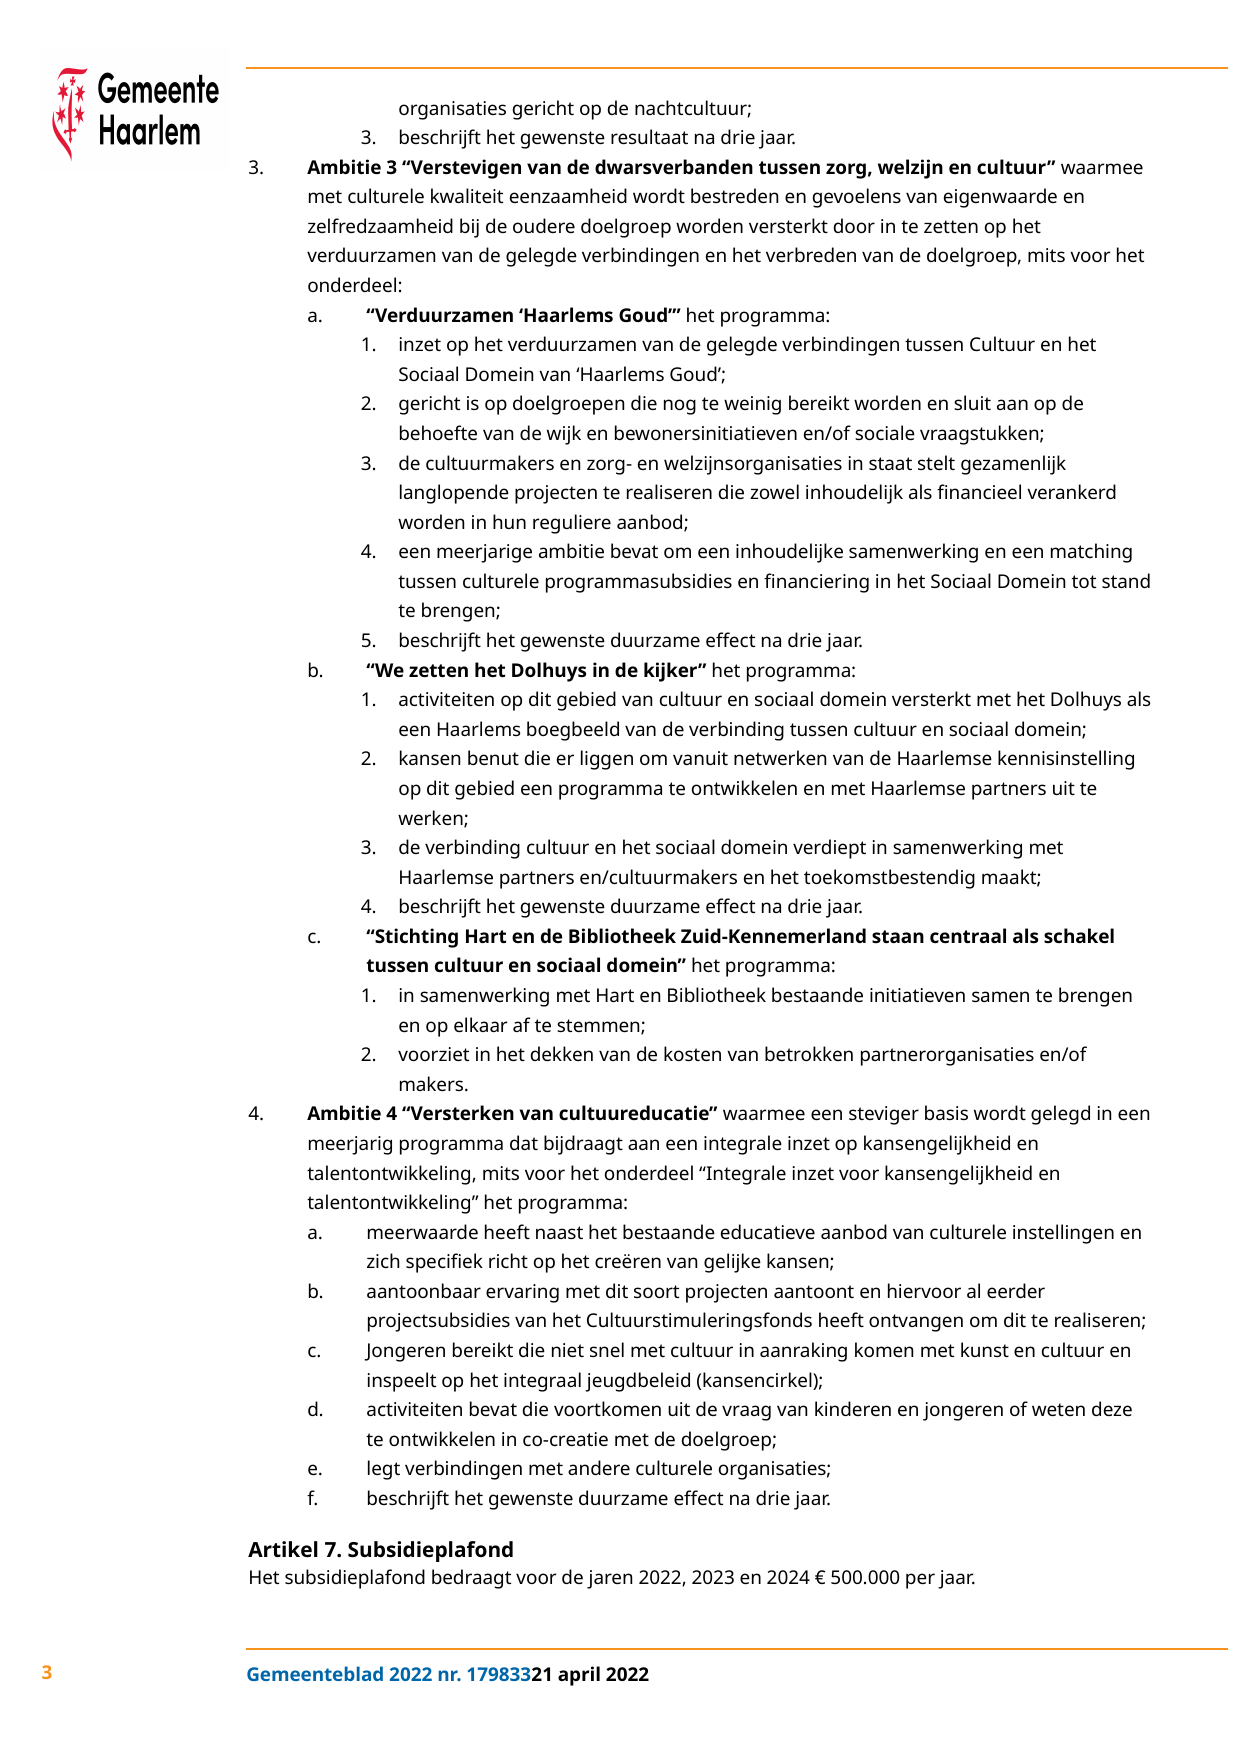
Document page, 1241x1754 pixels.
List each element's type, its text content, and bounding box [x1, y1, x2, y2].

list voorziet in het dekken van de kosten van betrokken partnerorganisaties en/of makers. [361, 1041, 1152, 1097]
list Ambitie 4 “Versterken van cultuureducatie” waarmee een steviger basis wordt gelegd in een meerjarig programma dat bijdraagt aan een integrale inzet op kansengelijkheid en talentontwikkeling, mits voor het onderdeel “Integrale inzet voor kansengelijkheid en talentontwikkeling” het programma: [248, 1101, 1152, 1215]
list gericht is op doelgroepen die nog te weinig bereikt worden en sluit aan op de behoefte van de wijk en bewonersinitiatieven en/of sociale vraagstukken; [361, 391, 1152, 446]
list de cultuurmakers en zorg- en welzijnsorganisaties in staat stelt gezamenlijk langlopende projecten te realiseren die zowel inhoudelijk als financieel verankerd worden in hun reguliere aanbod; [361, 450, 1152, 535]
list Ambitie 3 “Verstevigen van de dwarsverbanden tussen zorg, welzijn en cultuur” waarmee met culturele kwaliteit eenzaamheid wordt bestreden en gevoelens van eigenwaarde en zelfredzaamheid bij de oudere doelgroep worden versterkt door in te zetten op het verduurzamen van de gelegde verbindingen en het verbreden van de doelgroep, mits voor het onderdeel: [248, 154, 1152, 298]
list Jongeren bereikt die niet snel met cultuur in aanraking komen met kunst en cultuur en inspeelt op het integraal jeugdbeleid (kansencirkel); [307, 1337, 1152, 1393]
list inzet op het verduurzamen van de gelegde verbindingen tussen Cultuur en het Sociaal Domein van ‘Haarlems Goud’; [361, 331, 1152, 387]
list organisaties gericht op de nachtcultuur; [361, 95, 1152, 121]
text Artikel 7. Subsidieplafond [248, 1536, 1152, 1564]
text Het subsidieplafond bedraagt voor de jaren 2022, 2023 en 2024 € 500.000 per jaar. [248, 1564, 1152, 1590]
list aantoonbaar ervaring met dit soort projecten aantoont en hiervoor al eerder projectsubsidies van het Cultuurstimuleringsfonds heeft ontvangen om dit te realiseren; [307, 1278, 1152, 1333]
list legt verbindingen met andere culturele organisaties; [307, 1456, 1152, 1481]
list activiteiten op dit gebied van cultuur en sociaal domein versterkt met het Dolhuys als een Haarlems boegbeeld van de verbinding tussen cultuur en sociaal domein; [361, 686, 1152, 742]
list “Stichting Hart en de Bibliotheek Zuid-Kennemerland staan centraal als schakel tussen cultuur en sociaal domein” het programma: [307, 923, 1152, 978]
picture [41, 47, 231, 172]
list beschrijft het gewenste duurzame effect na drie jaar. [361, 627, 1152, 653]
list meerwaarde heeft naast het bestaande educatieve aanbod van culturele instellingen en zich specifiek richt op het creëren van gelijke kansen; [307, 1219, 1152, 1274]
list “Verduurzamen ‘Haarlems Goud’” het programma: [307, 302, 1152, 328]
list in samenwerking met Hart en Bibliotheek bestaande initiatieven samen te brengen en op elkaar af te stemmen; [361, 982, 1152, 1038]
list activiteiten bevat die voortkomen uit de vraag van kinderen en jongeren of weten deze te ontwikkelen in co-creatie met de doelgroep; [307, 1396, 1152, 1452]
list beschrijft het gewenste duurzame effect na drie jaar. [361, 893, 1152, 919]
list “We zetten het Dolhuys in de kijker” het programma: [307, 657, 1152, 683]
list kansen benut die er liggen om vanuit netwerken van de Haarlemse kennisinstelling op dit gebied een programma te ontwikkelen en met Haarlemse partners uit te werken; [361, 746, 1152, 831]
list een meerjarige ambitie bevat om een inhoudelijke samenwerking en een matching tussen culturele programmasubsidies en financiering in het Sociaal Domein tot stand te brengen; [361, 538, 1152, 623]
list de verbinding cultuur en het sociaal domein verdiept in samenwerking met Haarlemse partners en/cultuurmakers en het toekomstbestendig maakt; [361, 834, 1152, 890]
list beschrijft het gewenste resultaat na drie jaar. [361, 124, 1152, 150]
list beschrijft het gewenste duurzame effect na drie jaar. [307, 1485, 1152, 1511]
